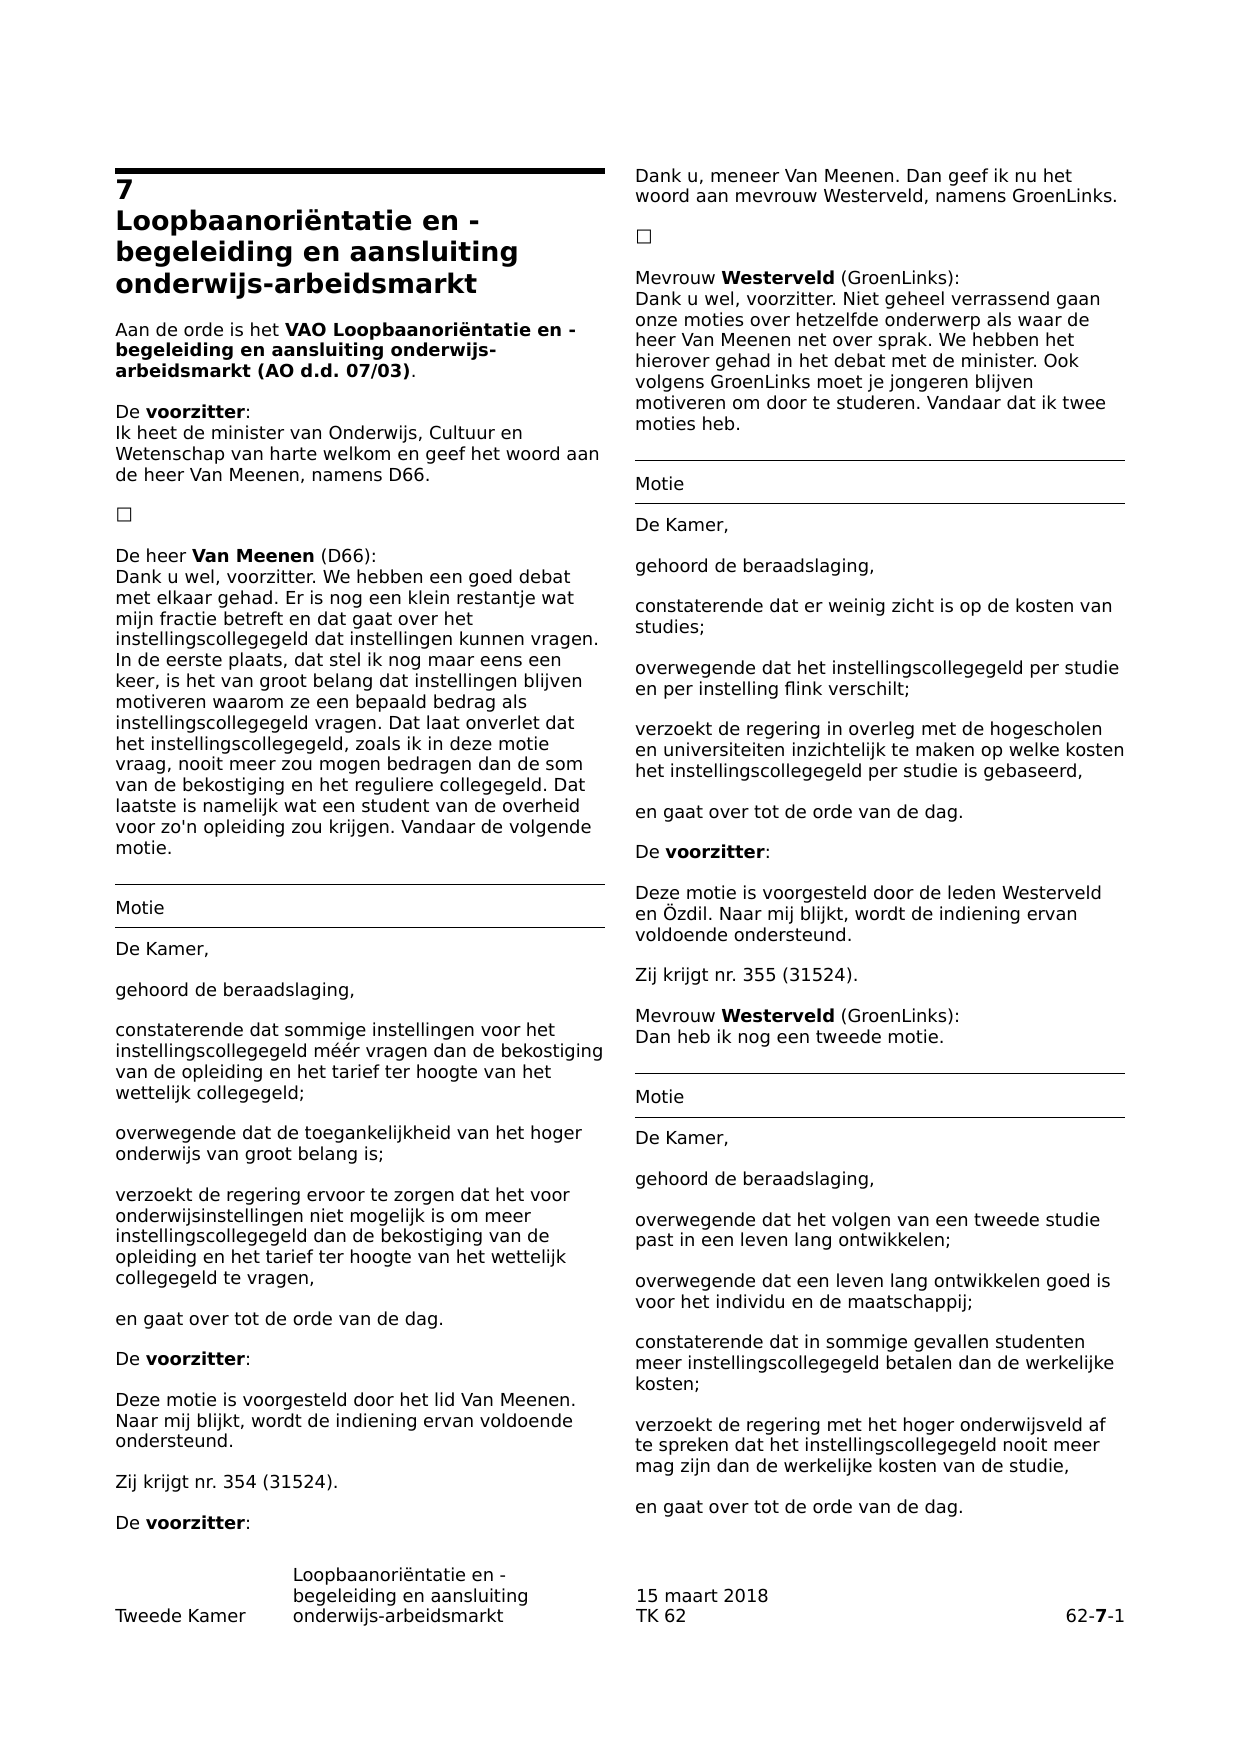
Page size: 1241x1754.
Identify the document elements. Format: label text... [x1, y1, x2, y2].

text gehoord de beraadslaging, [115, 979, 605, 1000]
text en gaat over tot de orde van de dag. [115, 1308, 605, 1329]
text Mevrouw Westerveld (GroenLinks): [635, 1006, 1125, 1027]
text Dank u wel, voorzitter. We hebben een goed debat met elkaar gehad. Er is nog een klein restantje wat mijn fractie betreft en dat gaat over het instellingscollegegeld dat instellingen kunnen vragen. In de eerste plaats, dat stel ik nog maar eens een keer, is het van groot belang dat instellingen blijven motiveren waarom ze een bepaald bedrag als instellingscollegegeld vragen. Dat laat onverlet dat het instellingscollegegeld, zoals ik in deze motie vraag, nooit meer zou mogen bedragen dan de som van de bekostiging en het reguliere collegegeld. Dat laatste is namelijk wat een student van de overheid voor zo'n opleiding zou krijgen. Vandaar de volgende motie. [115, 567, 605, 858]
text Ik heet de minister van Onderwijs, Cultuur en Wetenschap van harte welkom en geef het woord aan de heer Van Meenen, namens D66. [115, 423, 605, 485]
text overwegende dat het volgen van een tweede studie past in een leven lang ontwikkelen; [635, 1209, 1125, 1251]
text ⬜ [635, 227, 1125, 248]
text constaterende dat er weinig zicht is op de kosten van studies; [635, 596, 1125, 638]
text Mevrouw Westerveld (GroenLinks): [635, 268, 1125, 288]
text Motie [635, 474, 1125, 495]
text gehoord de beraadslaging, [635, 1169, 1125, 1189]
text Deze motie is voorgesteld door de leden Westerveld en Özdil. Naar mij blijkt, wordt de indiening ervan voldoende ondersteund. [635, 883, 1125, 945]
text Zij krijgt nr. 355 (31524). [635, 965, 1125, 986]
text Aan de orde is het VAO Loopbaanoriëntatie en -begeleiding en aansluiting onderwijs-arbeidsmarkt (AO d.d. 07/03). [115, 319, 605, 382]
text Dan heb ik nog een tweede motie. [635, 1027, 1125, 1047]
text De Kamer, [635, 1128, 1125, 1149]
text gehoord de beraadslaging, [635, 556, 1125, 576]
text De voorzitter: [115, 402, 605, 423]
text verzoekt de regering in overleg met de hogescholen en universiteiten inzichtelijk te maken op welke kosten het instellingscollegegeld per studie is gebaseerd, [635, 719, 1125, 781]
text De voorzitter: [115, 1349, 605, 1370]
text overwegende dat het instellingscollegegeld per studie en per instelling flink verschilt; [635, 658, 1125, 699]
text constaterende dat sommige instellingen voor het instellingscollegegeld méér vragen dan de bekostiging van de opleiding en het tarief ter hoogte van het wettelijk collegegeld; [115, 1020, 605, 1103]
text ⬜ [115, 505, 605, 526]
text Motie [115, 898, 605, 919]
text De heer Van Meenen (D66): [115, 546, 605, 567]
text en gaat over tot de orde van de dag. [635, 1497, 1125, 1517]
text constaterende dat in sommige gevallen studenten meer instellingscollegegeld betalen dan de werkelijke kosten; [635, 1332, 1125, 1394]
text verzoekt de regering ervoor te zorgen dat het voor onderwijsinstellingen niet mogelijk is om meer instellingscollegegeld dan de bekostiging van de opleiding en het tarief ter hoogte van het wettelijk collegegeld te vragen, [115, 1185, 605, 1288]
text Dank u wel, voorzitter. Niet geheel verrassend gaan onze moties over hetzelfde onderwerp als waar de heer Van Meenen net over sprak. We hebben het hierover gehad in het debat met de minister. Ook volgens GroenLinks moet je jongeren blijven motiveren om door te studeren. Vandaar dat ik twee moties heb. [635, 288, 1125, 434]
text verzoekt de regering met het hoger onderwijsveld af te spreken dat het instellingscollegegeld nooit meer mag zijn dan de werkelijke kosten van de studie, [635, 1414, 1125, 1477]
text Deze motie is voorgesteld door het lid Van Meenen. Naar mij blijkt, wordt de indiening ervan voldoende ondersteund. [115, 1390, 605, 1452]
text De Kamer, [115, 939, 605, 959]
text Zij krijgt nr. 354 (31524). [115, 1472, 605, 1493]
text Motie [635, 1087, 1125, 1108]
text overwegende dat de toegankelijkheid van het hoger onderwijs van groot belang is; [115, 1123, 605, 1165]
text De voorzitter: [635, 842, 1125, 863]
text De Kamer, [635, 515, 1125, 536]
text en gaat over tot de orde van de dag. [635, 801, 1125, 822]
text De voorzitter: [115, 1513, 605, 1533]
title 7 Loopbaanoriëntatie en -begeleiding en aansluiting onderwijs-arbeidsmarkt [115, 174, 605, 299]
text Dank u, meneer Van Meenen. Dan geef ik nu het woord aan mevrouw Westerveld, namens GroenLinks. [635, 165, 1125, 207]
text overwegende dat een leven lang ontwikkelen goed is voor het individu en de maatschappij; [635, 1271, 1125, 1312]
